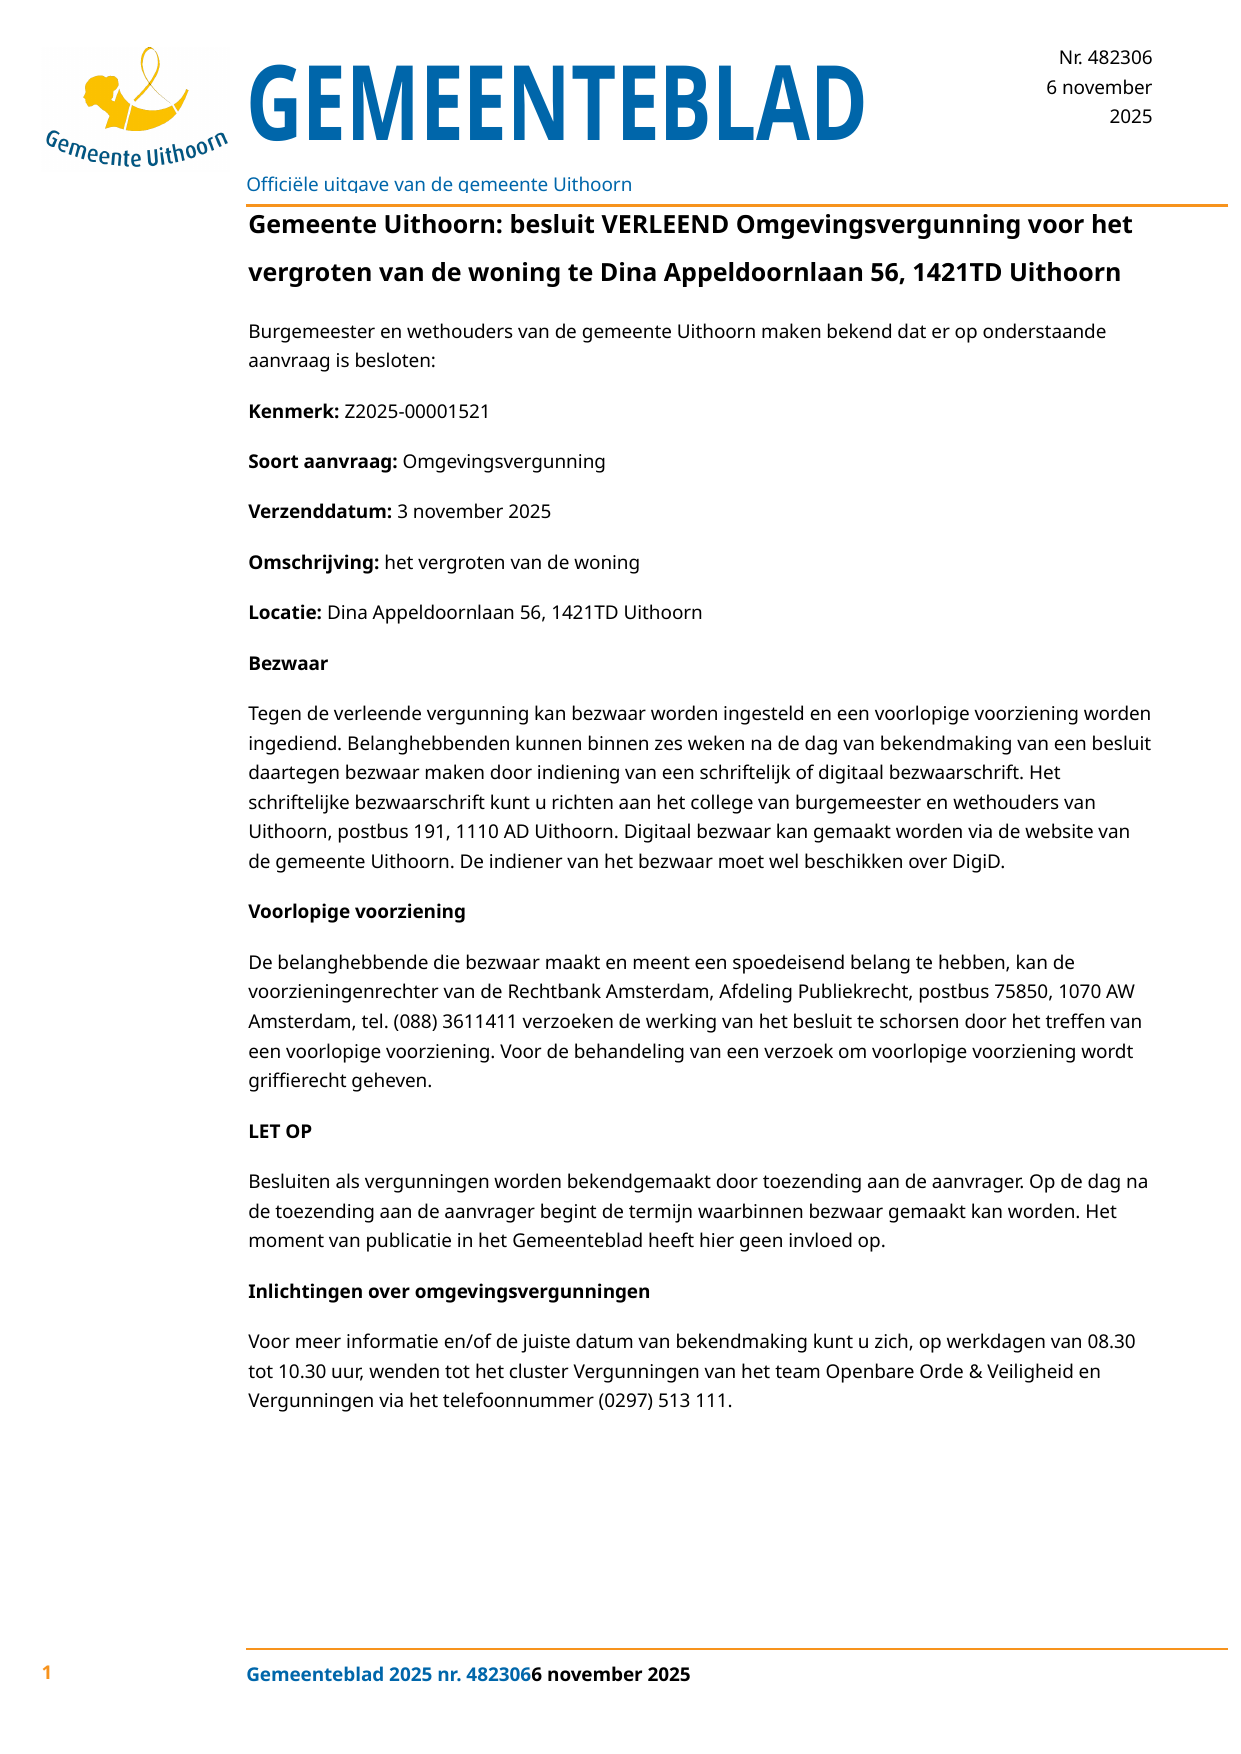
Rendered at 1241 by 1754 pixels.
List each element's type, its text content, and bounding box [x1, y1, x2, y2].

text Besluiten als vergunningen worden bekendgemaakt door toezending aan de aanvrager. Op de dag na de toezending aan de aanvrager begint de termijn waarbinnen bezwaar gemaakt kan worden. Het moment van publicatie in het Gemeenteblad heeft hier geen invloed op. [248, 1168, 1152, 1253]
text Gemeente Uithoorn: besluit VERLEEND Omgevingsvergunning voor het vergroten van de woning te Dina Appeldoornlaan 56, 1421TD Uithoorn [248, 207, 1152, 288]
text Burgemeester en wethouders van de gemeente Uithoorn maken bekend dat er op onderstaande aanvraag is besloten: [248, 318, 1152, 373]
text Inlichtingen over omgevingsvergunningen [248, 1278, 1152, 1304]
text Voorlopige voorziening [248, 899, 1152, 924]
text Omschrijving: het vergroten van de woning [248, 549, 1152, 575]
text De belanghebbende die bezwaar maakt en meent een spoedeisend belang te hebben, kan de voorzieningenrechter van de Rechtbank Amsterdam, Afdeling Publiekrecht, postbus 75850, 1070 AW Amsterdam, tel. (088) 3611411 verzoeken de werking van het besluit te schorsen door het treffen van een voorlopige voorziening. Voor de behandeling van een verzoek om voorlopige voorziening wordt griffierecht geheven. [248, 949, 1152, 1093]
picture [41, 47, 231, 172]
text Verzenddatum: 3 november 2025 [248, 499, 1152, 524]
text LET OP [248, 1118, 1152, 1144]
text Locatie: Dina Appeldoornlaan 56, 1421TD Uithoorn [248, 599, 1152, 625]
text Kenmerk: Z2025-00001521 [248, 398, 1152, 424]
text Bezwaar [248, 650, 1152, 676]
text Tegen de verleende vergunning kan bezwaar worden ingesteld en een voorlopige voorziening worden ingediend. Belanghebbenden kunnen binnen zes weken na de dag van bekendmaking van een besluit daartegen bezwaar maken door indiening van een schriftelijk of digitaal bezwaarschrift. Het schriftelijke bezwaarschrift kunt u richten aan het college van burgemeester en wethouders van Uithoorn, postbus 191, 1110 AD Uithoorn. Digitaal bezwaar kan gemaakt worden via de website van de gemeente Uithoorn. De indiener van het bezwaar moet wel beschikken over DigiD. [248, 700, 1152, 874]
text Soort aanvraag: Omgevingsvergunning [248, 448, 1152, 474]
text Voor meer informatie en/of de juiste datum van bekendmaking kunt u zich, op werkdagen van 08.30 tot 10.30 uur, wenden tot het cluster Vergunningen van het team Openbare Orde & Veiligheid en Vergunningen via het telefoonnummer (0297) 513 111. [248, 1328, 1152, 1413]
